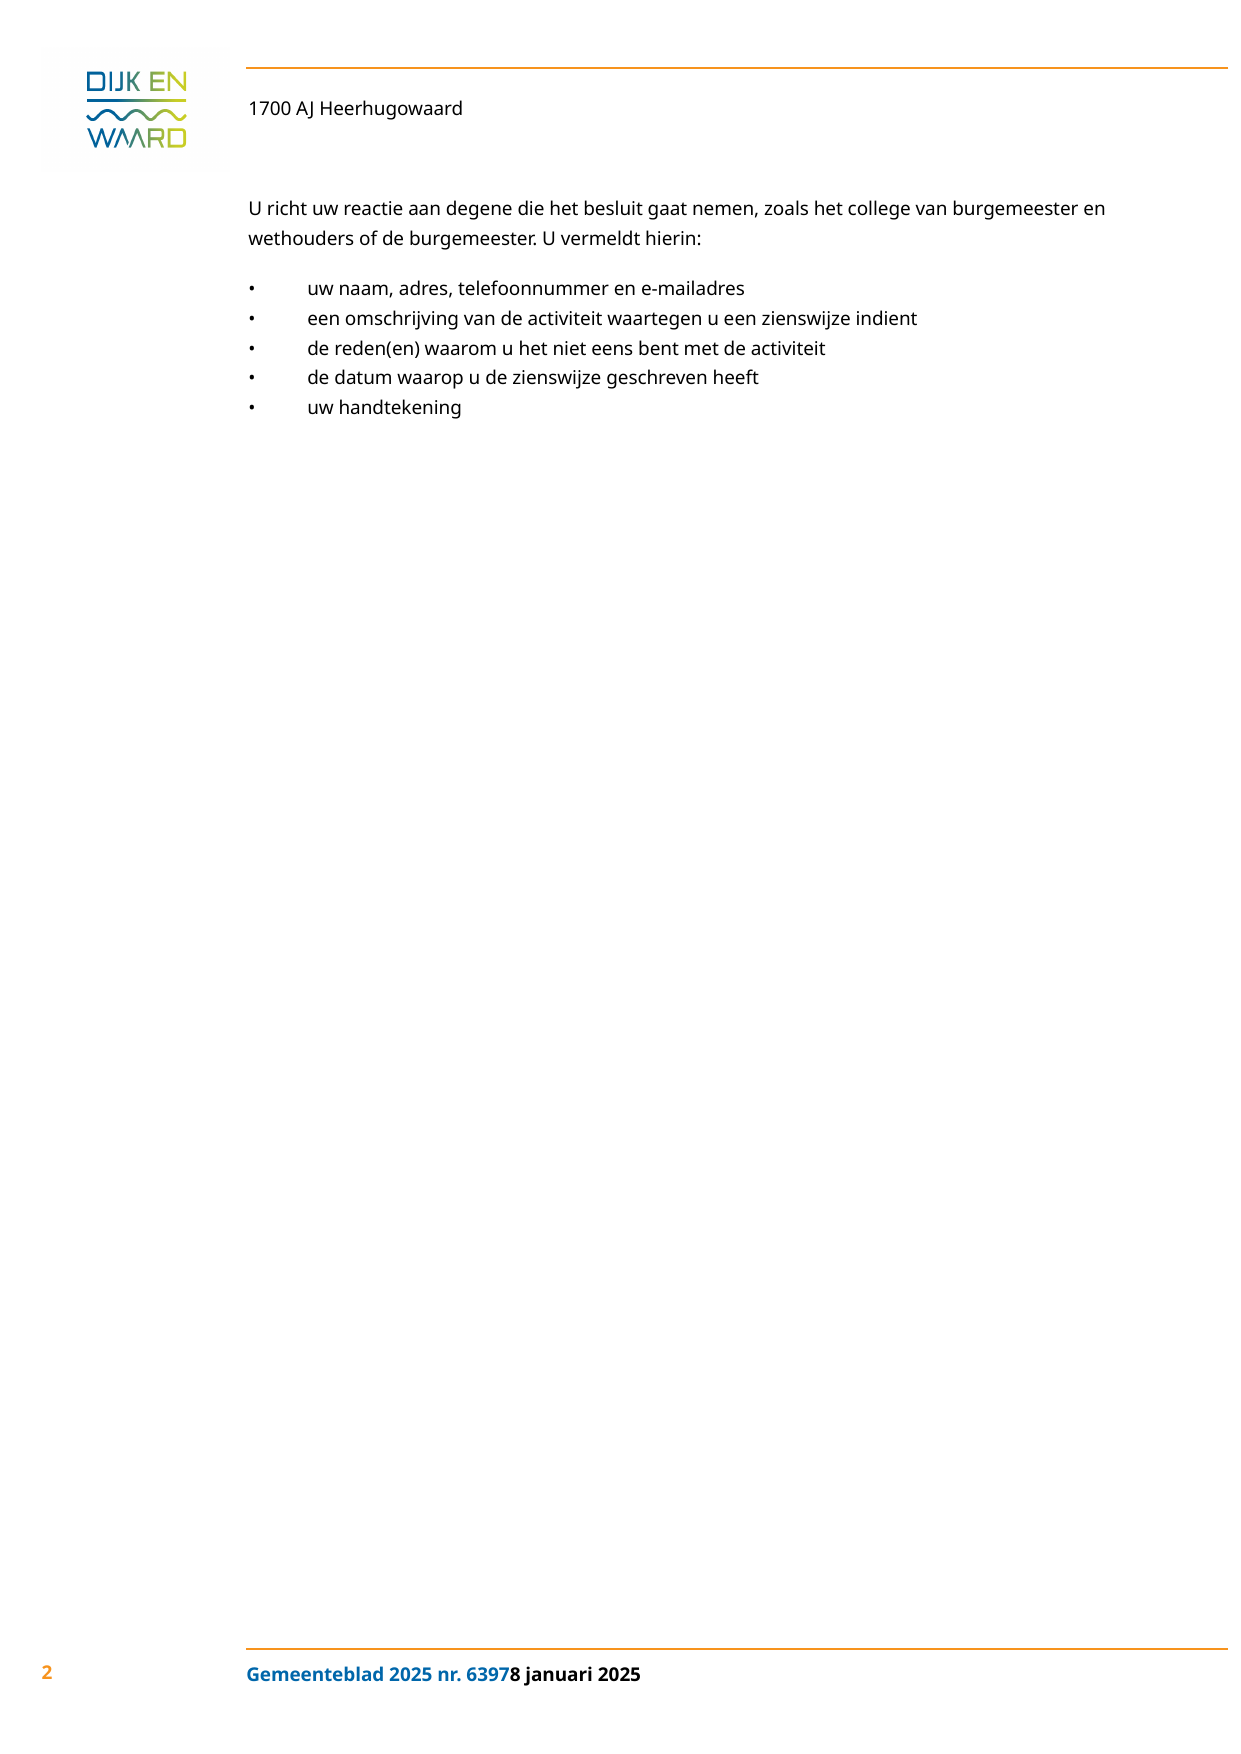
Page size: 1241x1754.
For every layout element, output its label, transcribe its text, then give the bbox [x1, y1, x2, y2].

text 1700 AJ Heerhugowaard [248, 95, 1152, 121]
picture [41, 47, 231, 172]
list de datum waarop u de zienswijze geschreven heeft [248, 364, 1152, 390]
text ﻿ [248, 524, 1152, 553]
list de reden(en) waarom u het niet eens bent met de activiteit [248, 335, 1152, 361]
list uw naam, adres, telefoonnummer en e-mailadres [248, 276, 1152, 301]
text U richt uw reactie aan degene die het besluit gaat nemen, zoals het college van burgemeester en wethouders of de burgemeester. U vermeldt hierin: [248, 196, 1152, 251]
list een omschrijving van de activiteit waartegen u een zienswijze indient [248, 305, 1152, 331]
list uw handtekening [248, 394, 1152, 420]
